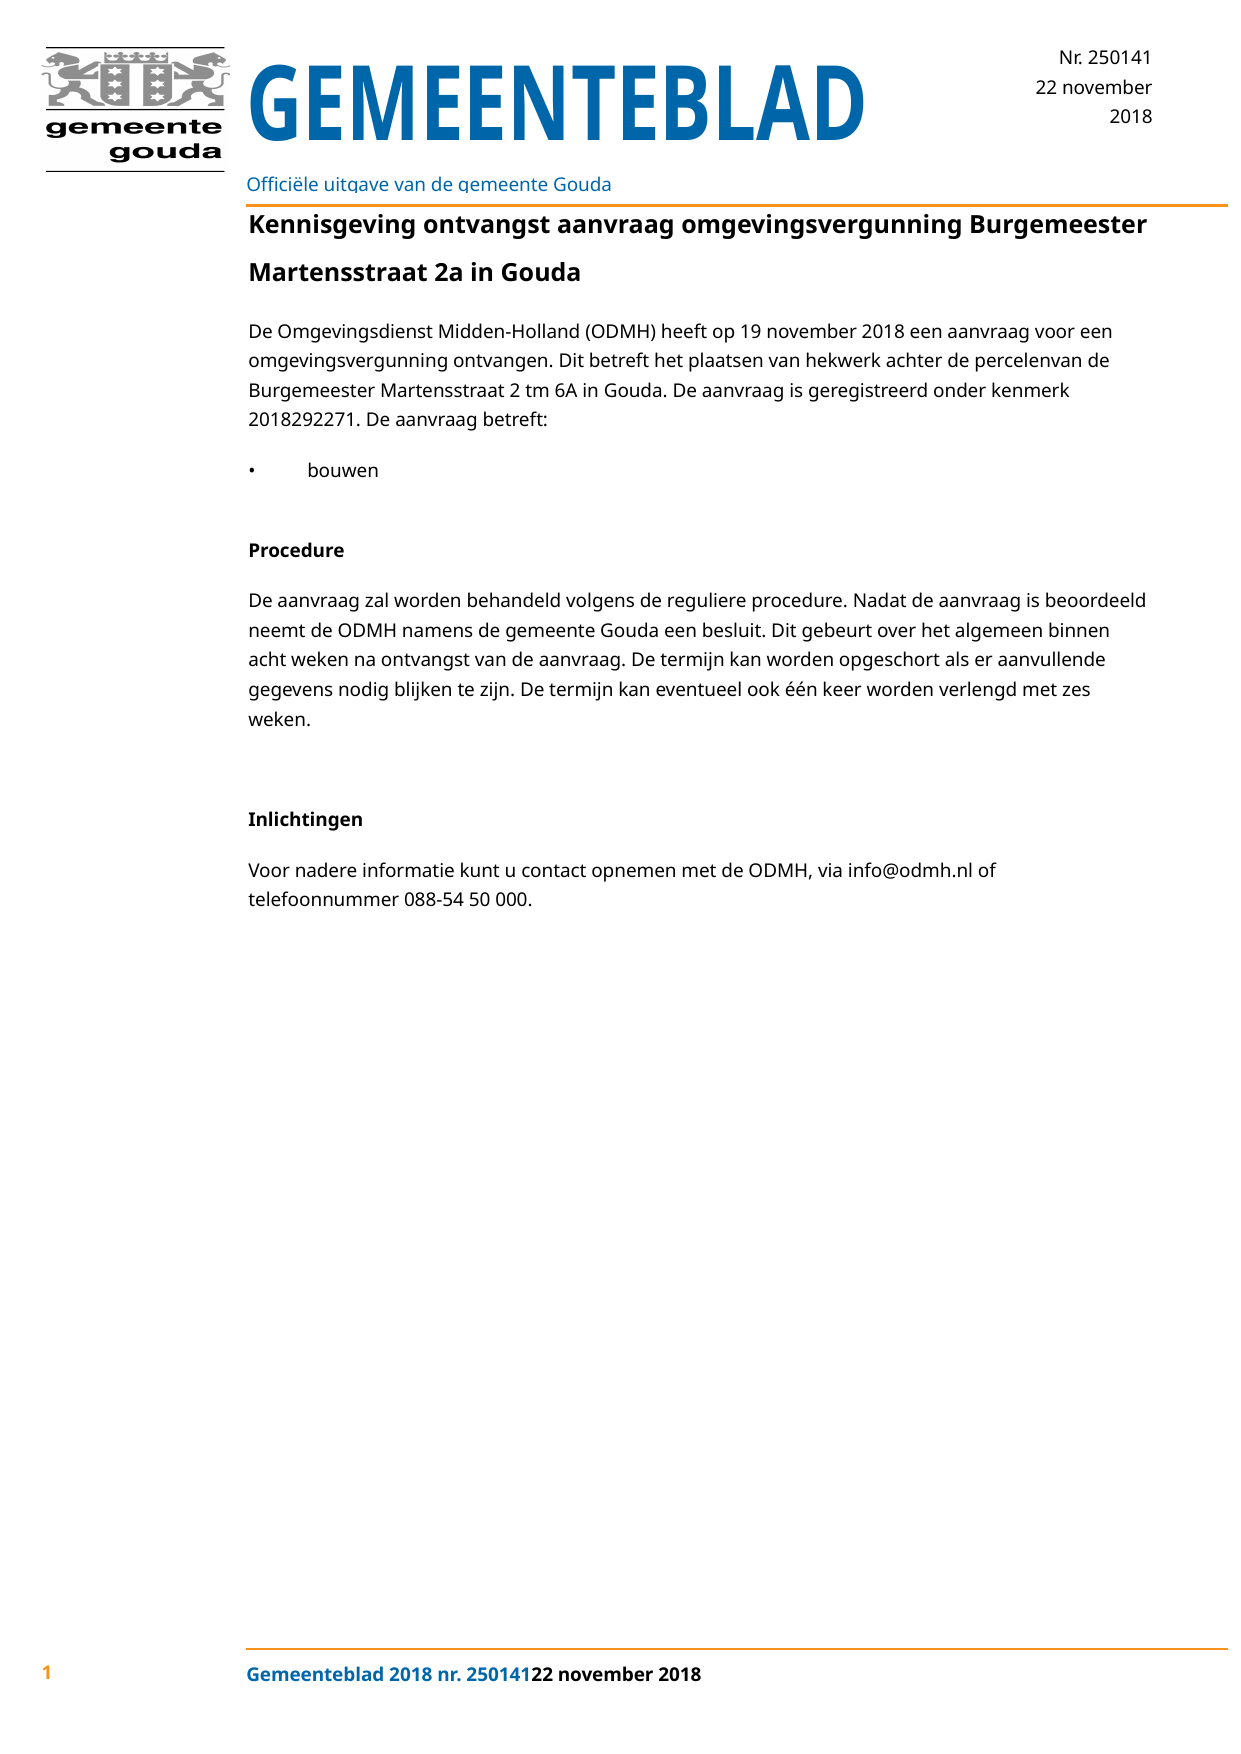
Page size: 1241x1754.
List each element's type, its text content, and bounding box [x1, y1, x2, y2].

text Voor nadere informatie kunt u contact opnemen met de ODMH, via info@odmh.nl of telefoonnummer 088-54 50 000. [248, 857, 1152, 912]
text Inlichtingen [248, 807, 1152, 832]
text Procedure [248, 537, 1152, 563]
list bouwen [248, 457, 1152, 483]
text De aanvraag zal worden behandeld volgens de reguliere procedure. Nadat de aanvraag is beoordeeld neemt de ODMH namens de gemeente Gouda een besluit. Dit gebeurt over het algemeen binnen acht weken na ontvangst van de aanvraag. De termijn kan worden opgeschort als er aanvullende gegevens nodig blijken te zijn. De termijn kan eventueel ook één keer worden verlengd met zes weken. [248, 587, 1152, 732]
picture [41, 47, 231, 172]
text De Omgevingsdienst Midden-Holland (ODMH) heeft op 19 november 2018 een aanvraag voor een omgevingsvergunning ontvangen. Dit betreft het plaatsen van hekwerk achter de percelenvan de Burgemeester Martensstraat 2 tm 6A in Gouda. De aanvraag is geregistreerd onder kenmerk 2018292271. De aanvraag betreft: [248, 318, 1152, 432]
text Kennisgeving ontvangst aanvraag omgevingsvergunning Burgemeester Martensstraat 2a in Gouda [248, 207, 1152, 288]
